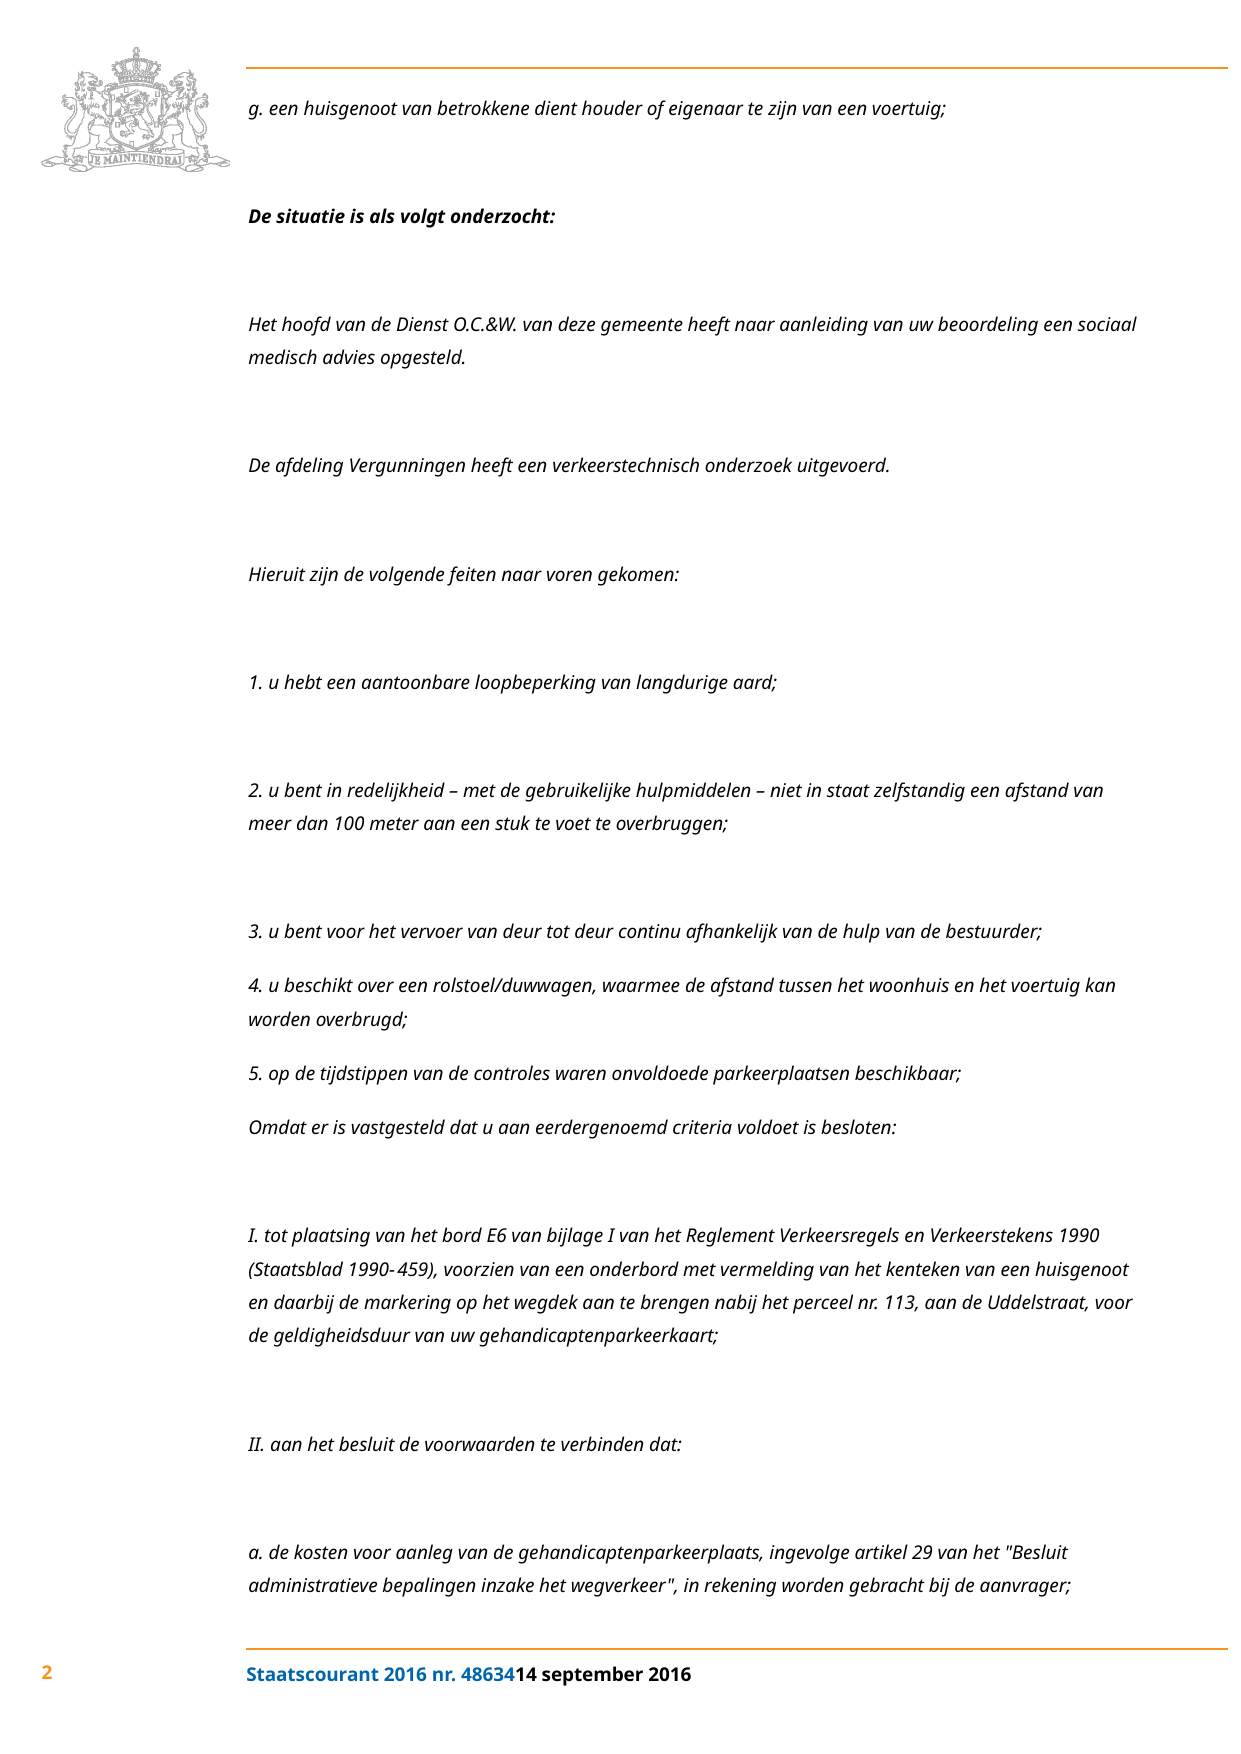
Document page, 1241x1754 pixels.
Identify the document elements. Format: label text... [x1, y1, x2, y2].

text 4. u beschikt over een rolstoel/duwwagen, waarmee de afstand tussen het woonhuis en het voertuig kan worden overbrugd; [248, 973, 1152, 1032]
text 1. u hebt een aantoonbare loopbeperking van langdurige aard; [248, 669, 1152, 694]
text Hieruit zijn de volgende feiten naar voren gekomen: [248, 561, 1152, 586]
text Het hoofd van de Dienst O.C.&W. van deze gemeente heeft naar aanleiding van uw beoordeling een sociaal medisch advies opgesteld. [248, 311, 1152, 370]
text Omdat er is vastgesteld dat u aan eerdergenoemd criteria voldoet is besloten: [248, 1114, 1152, 1140]
text g. een huisgenoot van betrokkene dient houder of eigenaar te zijn van een voertuig; [248, 95, 1152, 121]
text De afdeling Vergunningen heeft een verkeerstechnisch onderzoek uitgevoerd. [248, 453, 1152, 478]
picture [41, 47, 231, 172]
text 2. u bent in redelijkheid – met de gebruikelijke hulpmiddelen – niet in staat zelfstandig een afstand van meer dan 100 meter aan een stuk te voet te overbruggen; [248, 777, 1152, 836]
text 5. op de tijdstippen van de controles waren onvoldoede parkeerplaatsen beschikbaar; [248, 1060, 1152, 1086]
text a. de kosten voor aanleg van de gehandicaptenparkeerplaats, ingevolge artikel 29 van het "Besluit administratieve bepalingen inzake het wegverkeer", in rekening worden gebracht bij de aanvrager; [248, 1539, 1152, 1598]
text De situatie is als volgt onderzocht: [248, 203, 1152, 229]
text 3. u bent voor het vervoer van deur tot deur continu afhankelijk van de hulp van de bestuurder; [248, 918, 1152, 944]
text I. tot plaatsing van het bord E6 van bijlage I van het Reglement Verkeersregels en Verkeerstekens 1990 (Staatsblad 1990‑459), voorzien van een onderbord met vermelding van het kenteken van een huisgenoot en daarbij de markering op het wegdek aan te brengen nabij het perceel nr. 113, aan de Uddelstraat, voor de geldigheidsduur van uw gehandicaptenparkeerkaart; [248, 1222, 1152, 1348]
text II. aan het besluit de voorwaarden te verbinden dat: [248, 1431, 1152, 1456]
